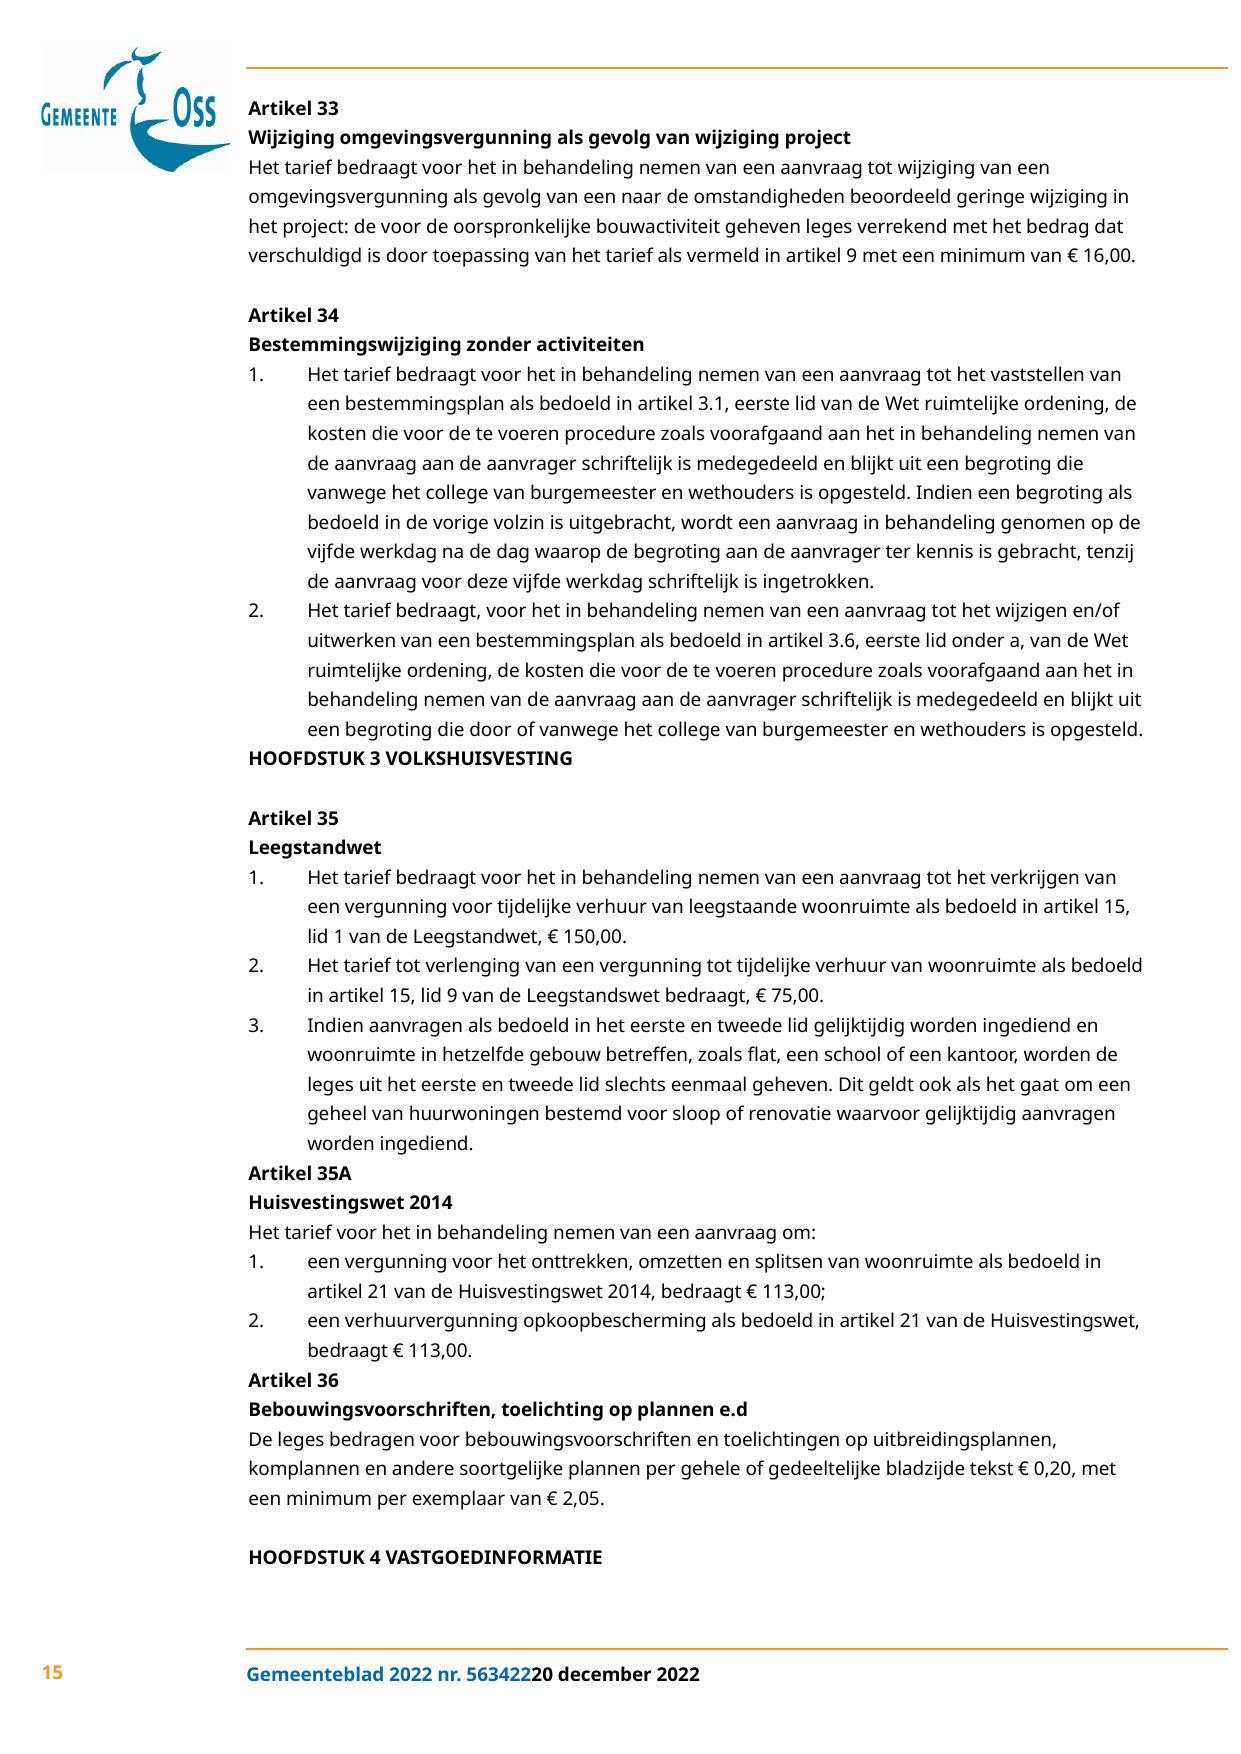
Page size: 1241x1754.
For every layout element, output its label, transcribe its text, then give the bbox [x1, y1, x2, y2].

text Bestemmingswijziging zonder activiteiten [248, 331, 1152, 357]
text Het tarief voor het in behandeling nemen van een aanvraag om: [248, 1219, 1152, 1245]
text Artikel 35 [248, 805, 1152, 831]
text Artikel 36 [248, 1367, 1152, 1393]
text Bebouwingsvoorschriften, toelichting op plannen e.d [248, 1396, 1152, 1422]
text De leges bedragen voor bebouwingsvoorschriften en toelichtingen op uitbreidingsplannen, komplannen en andere soortgelijke plannen per gehele of gedeeltelijke bladzijde tekst € 0,20, met een minimum per exemplaar van € 2,05. [248, 1426, 1152, 1511]
picture [41, 47, 231, 172]
text Huisvestingswet 2014 [248, 1189, 1152, 1215]
text HOOFDSTUK 4 VASTGOEDINFORMATIE [248, 1544, 1152, 1570]
list Het tarief bedraagt, voor het in behandeling nemen van een aanvraag tot het wijzigen en/of uitwerken van een bestemmingsplan als bedoeld in artikel 3.6, eerste lid onder a, van de Wet ruimtelijke ordening, de kosten die voor de te voeren procedure zoals voorafgaand aan het in behandeling nemen van de aanvraag aan de aanvrager schriftelijk is medegedeeld en blijkt uit een begroting die door of vanwege het college van burgemeester en wethouders is opgesteld. [248, 598, 1152, 742]
list Het tarief bedraagt voor het in behandeling nemen van een aanvraag tot het vaststellen van een bestemmingsplan als bedoeld in artikel 3.1, eerste lid van de Wet ruimtelijke ordening, de kosten die voor de te voeren procedure zoals voorafgaand aan het in behandeling nemen van de aanvraag aan de aanvrager schriftelijk is medegedeeld en blijkt uit een begroting die vanwege het college van burgemeester en wethouders is opgesteld. Indien een begroting als bedoeld in de vorige volzin is uitgebracht, wordt een aanvraag in behandeling genomen op de vijfde werkdag na de dag waarop de begroting aan de aanvrager ter kennis is gebracht, tenzij de aanvraag voor deze vijfde werkdag schriftelijk is ingetrokken. [248, 361, 1152, 594]
text Wijziging omgevingsvergunning als gevolg van wijziging project [248, 124, 1152, 150]
list Het tarief tot verlenging van een vergunning tot tijdelijke verhuur van woonruimte als bedoeld in artikel 15, lid 9 van de Leegstandswet bedraagt, € 75,00. [248, 953, 1152, 1008]
list Het tarief bedraagt voor het in behandeling nemen van een aanvraag tot het verkrijgen van een vergunning voor tijdelijke verhuur van leegstaande woonruimte als bedoeld in artikel 15, lid 1 van de Leegstandwet, € 150,00. [248, 864, 1152, 949]
text Leegstandwet [248, 834, 1152, 860]
list een verhuurvergunning opkoopbescherming als bedoeld in artikel 21 van de Huisvestingswet, bedraagt € 113,00. [248, 1308, 1152, 1363]
text Artikel 35A [248, 1160, 1152, 1186]
text Artikel 34 [248, 302, 1152, 328]
list Indien aanvragen als bedoeld in het eerste en tweede lid gelijktijdig worden ingediend en woonruimte in hetzelfde gebouw betreffen, zoals flat, een school of een kantoor, worden de leges uit het eerste en tweede lid slechts eenmaal geheven. Dit geldt ook als het gaat om een geheel van huurwoningen bestemd voor sloop of renovatie waarvoor gelijktijdig aanvragen worden ingediend. [248, 1012, 1152, 1156]
text HOOFDSTUK 3 VOLKSHUISVESTING [248, 746, 1152, 771]
text Artikel 33 [248, 95, 1152, 121]
text Het tarief bedraagt voor het in behandeling nemen van een aanvraag tot wijziging van een omgevingsvergunning als gevolg van een naar de omstandigheden beoordeeld geringe wijziging in het project: de voor de oorspronkelijke bouwactiviteit geheven leges verrekend met het bedrag dat verschuldigd is door toepassing van het tarief als vermeld in artikel 9 met een minimum van € 16,00. [248, 154, 1152, 268]
list een vergunning voor het onttrekken, omzetten en splitsen van woonruimte als bedoeld in artikel 21 van de Huisvestingswet 2014, bedraagt € 113,00; [248, 1248, 1152, 1304]
